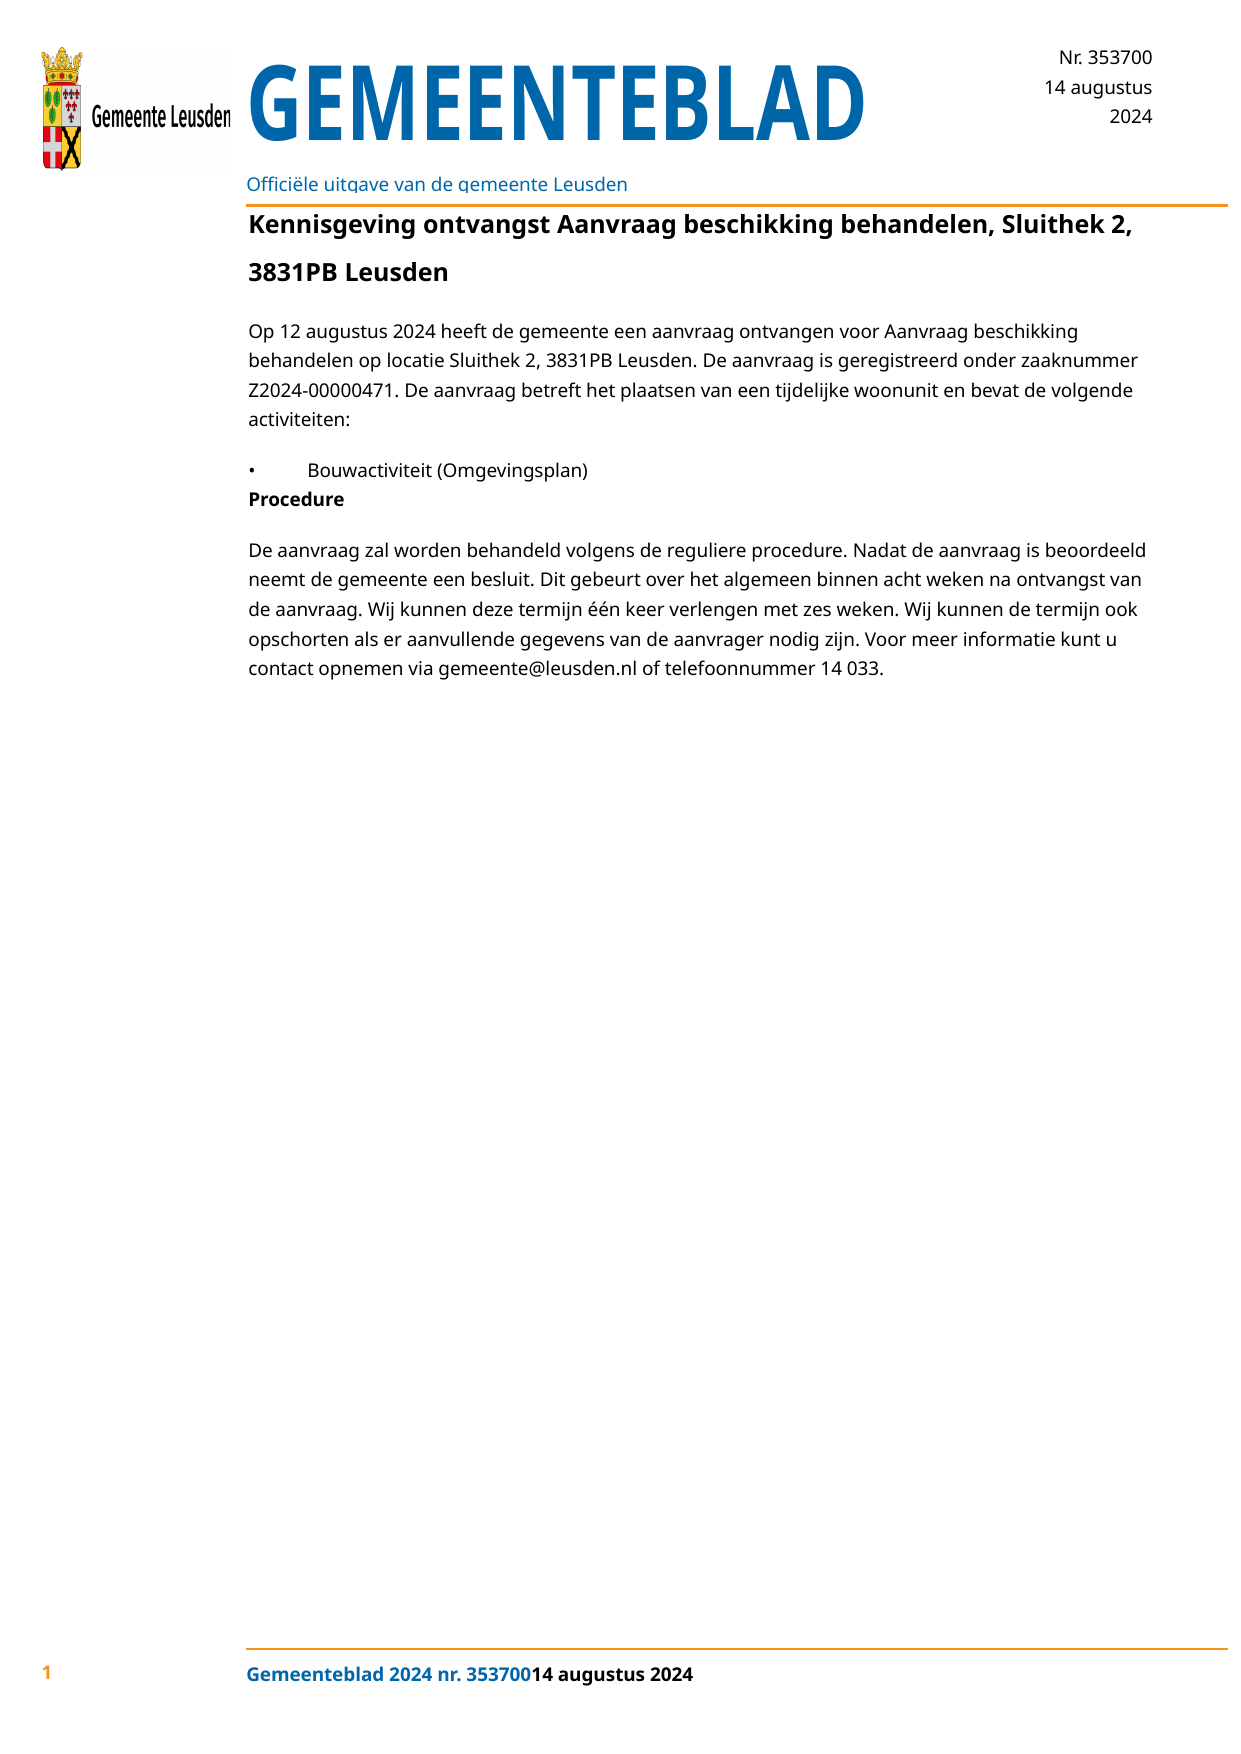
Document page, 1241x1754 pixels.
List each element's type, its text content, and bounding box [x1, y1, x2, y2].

picture [41, 47, 231, 172]
text De aanvraag zal worden behandeld volgens de reguliere procedure. Nadat de aanvraag is beoordeeld neemt de gemeente een besluit. Dit gebeurt over het algemeen binnen acht weken na ontvangst van de aanvraag. Wij kunnen deze termijn één keer verlengen met zes weken. Wij kunnen de termijn ook opschorten als er aanvullende gegevens van de aanvrager nodig zijn. Voor meer informatie kunt u contact opnemen via gemeente@leusden.nl of telefoonnummer 14 033. [248, 537, 1152, 681]
text Kennisgeving ontvangst Aanvraag beschikking behandelen, Sluithek 2, 3831PB Leusden [248, 207, 1152, 288]
text Procedure [248, 487, 1152, 512]
text Op 12 augustus 2024 heeft de gemeente een aanvraag ontvangen voor Aanvraag beschikking behandelen op locatie Sluithek 2, 3831PB Leusden. De aanvraag is geregistreerd onder zaaknummer Z2024-00000471. De aanvraag betreft het plaatsen van een tijdelijke woonunit en bevat de volgende activiteiten: [248, 318, 1152, 432]
list Bouwactiviteit (Omgevingsplan) [248, 457, 1152, 483]
